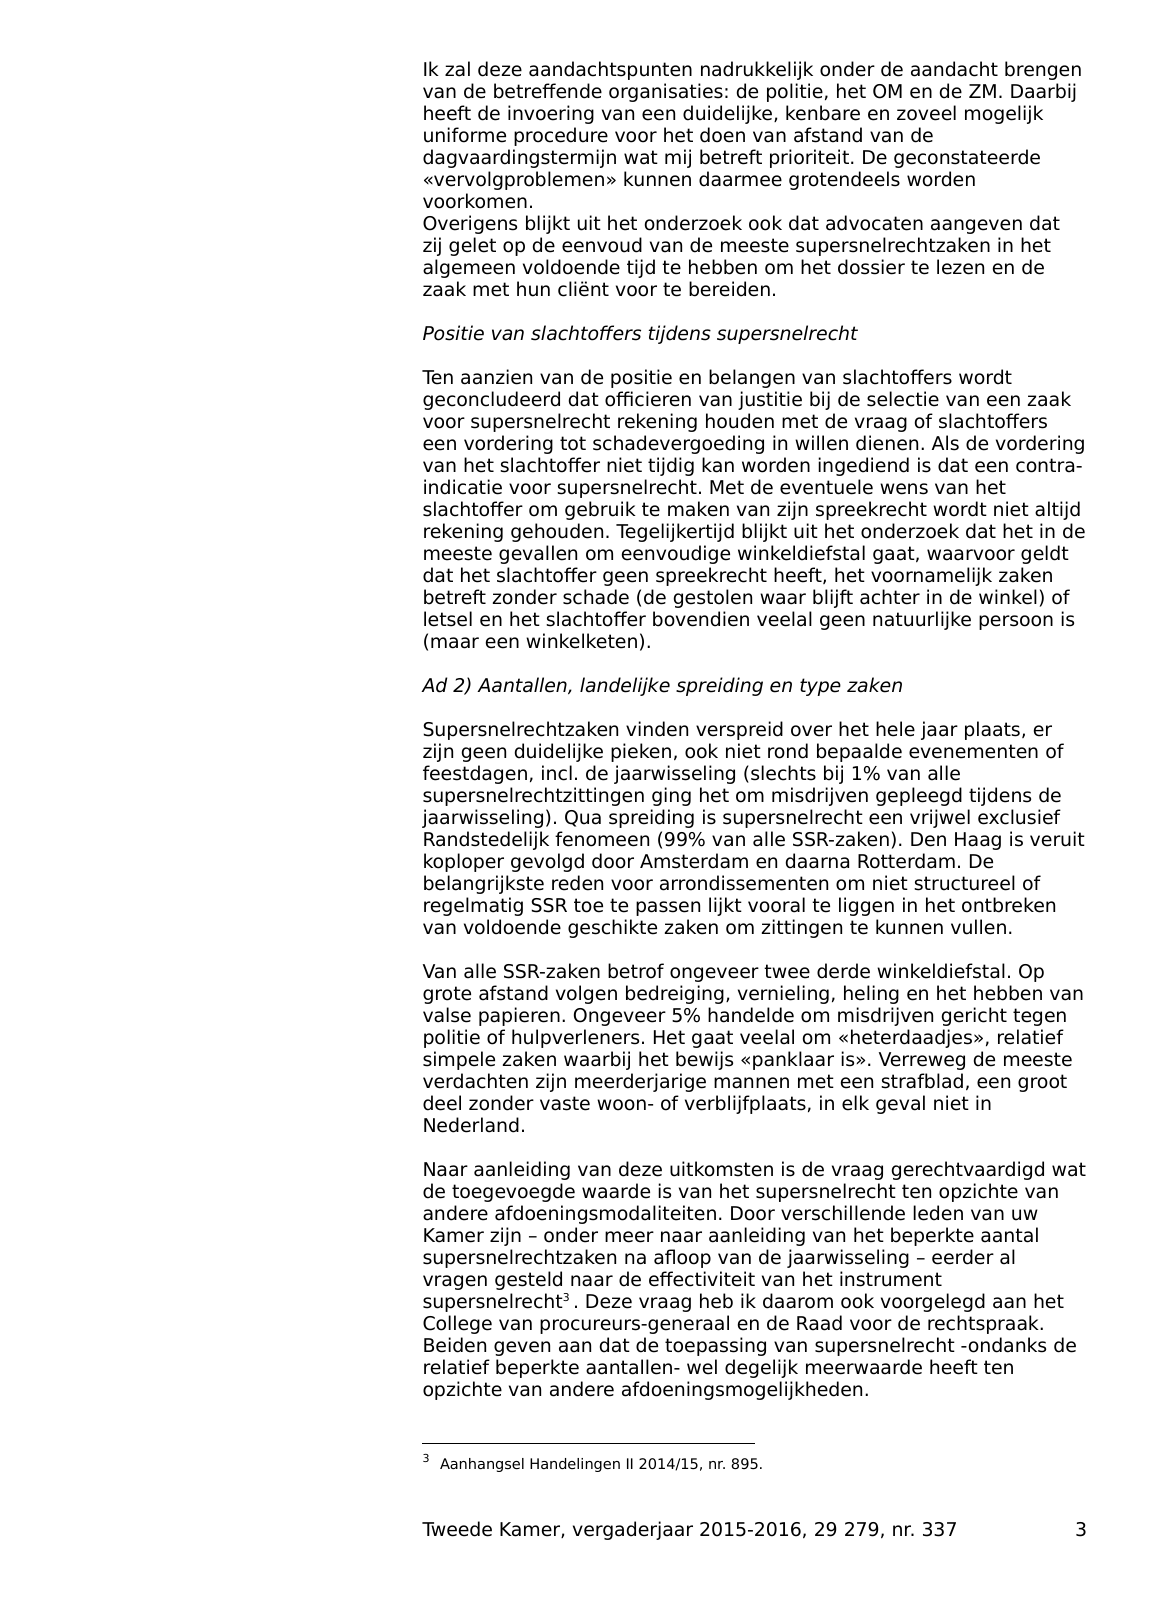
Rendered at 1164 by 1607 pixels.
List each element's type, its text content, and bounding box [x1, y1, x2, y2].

text Ik zal deze aandachtspunten nadrukkelijk onder de aandacht brengen van de betreffende organisaties: de politie, het OM en de ZM. Daarbij heeft de invoering van een duidelijke, kenbare en zoveel mogelijk uniforme procedure voor het doen van afstand van de dagvaardingstermijn wat mij betreft prioriteit. De geconstateerde «vervolgproblemen» kunnen daarmee grotendeels worden voorkomen. [422, 59, 1087, 213]
text Beiden geven aan dat de toepassing van supersnelrecht -ondanks de relatief beperkte aantallen- wel degelijk meerwaarde heeft ten opzichte van andere afdoeningsmogelijkheden. [422, 1335, 1087, 1401]
text Naar aanleiding van deze uitkomsten is de vraag gerechtvaardigd wat de toegevoegde waarde is van het supersnelrecht ten opzichte van andere afdoeningsmodaliteiten. Door verschillende leden van uw Kamer zijn – onder meer naar aanleiding van het beperkte aantal supersnelrechtzaken na afloop van de jaarwisseling – eerder al vragen gesteld naar de effectiviteit van het instrument supersnelrecht. Deze vraag heb ik daarom ook voorgelegd aan het College van procureurs-generaal en de Raad voor de rechtspraak. [422, 1159, 1087, 1335]
text Overigens blijkt uit het onderzoek ook dat advocaten aangeven dat zij gelet op de eenvoud van de meeste supersnelrechtzaken in het algemeen voldoende tijd te hebben om het dossier te lezen en de zaak met hun cliënt voor te bereiden. [422, 213, 1087, 301]
text Supersnelrechtzaken vinden verspreid over het hele jaar plaats, er zijn geen duidelijke pieken, ook niet rond bepaalde evenementen of feestdagen, incl. de jaarwisseling (slechts bij 1% van alle supersnelrechtzittingen ging het om misdrijven gepleegd tijdens de jaarwisseling). Qua spreiding is supersnelrecht een vrijwel exclusief Randstedelijk fenomeen (99% van alle SSR-zaken). Den Haag is veruit koploper gevolgd door Amsterdam en daarna Rotterdam. De belangrijkste reden voor arrondissementen om niet structureel of regelmatig SSR toe te passen lijkt vooral te liggen in het ontbreken van voldoende geschikte zaken om zittingen te kunnen vullen. [422, 719, 1087, 939]
subtitle Positie van slachtoffers tijdens supersnelrecht [422, 323, 1087, 345]
subtitle Ad 2) Aantallen, landelijke spreiding en type zaken [422, 675, 1087, 697]
text Aanhangsel Handelingen II 2014/15, nr. 895. [422, 1452, 1087, 1474]
text Van alle SSR-zaken betrof ongeveer twee derde winkeldiefstal. Op grote afstand volgen bedreiging, vernieling, heling en het hebben van valse papieren. Ongeveer 5% handelde om misdrijven gericht tegen politie of hulpverleners. Het gaat veelal om «heterdaadjes», relatief simpele zaken waarbij het bewijs «panklaar is». Verreweg de meeste verdachten zijn meerderjarige mannen met een strafblad, een groot deel zonder vaste woon- of verblijfplaats, in elk geval niet in Nederland. [422, 961, 1087, 1137]
text Ten aanzien van de positie en belangen van slachtoffers wordt geconcludeerd dat officieren van justitie bij de selectie van een zaak voor supersnelrecht rekening houden met de vraag of slachtoffers een vordering tot schadevergoeding in willen dienen. Als de vordering van het slachtoffer niet tijdig kan worden ingediend is dat een contra- indicatie voor supersnelrecht. Met de eventuele wens van het slachtoffer om gebruik te maken van zijn spreekrecht wordt niet altijd rekening gehouden. Tegelijkertijd blijkt uit het onderzoek dat het in de meeste gevallen om eenvoudige winkeldiefstal gaat, waarvoor geldt dat het slachtoffer geen spreekrecht heeft, het voornamelijk zaken betreft zonder schade (de gestolen waar blijft achter in de winkel) of letsel en het slachtoffer bovendien veelal geen natuurlijke persoon is (maar een winkelketen). [422, 367, 1087, 653]
